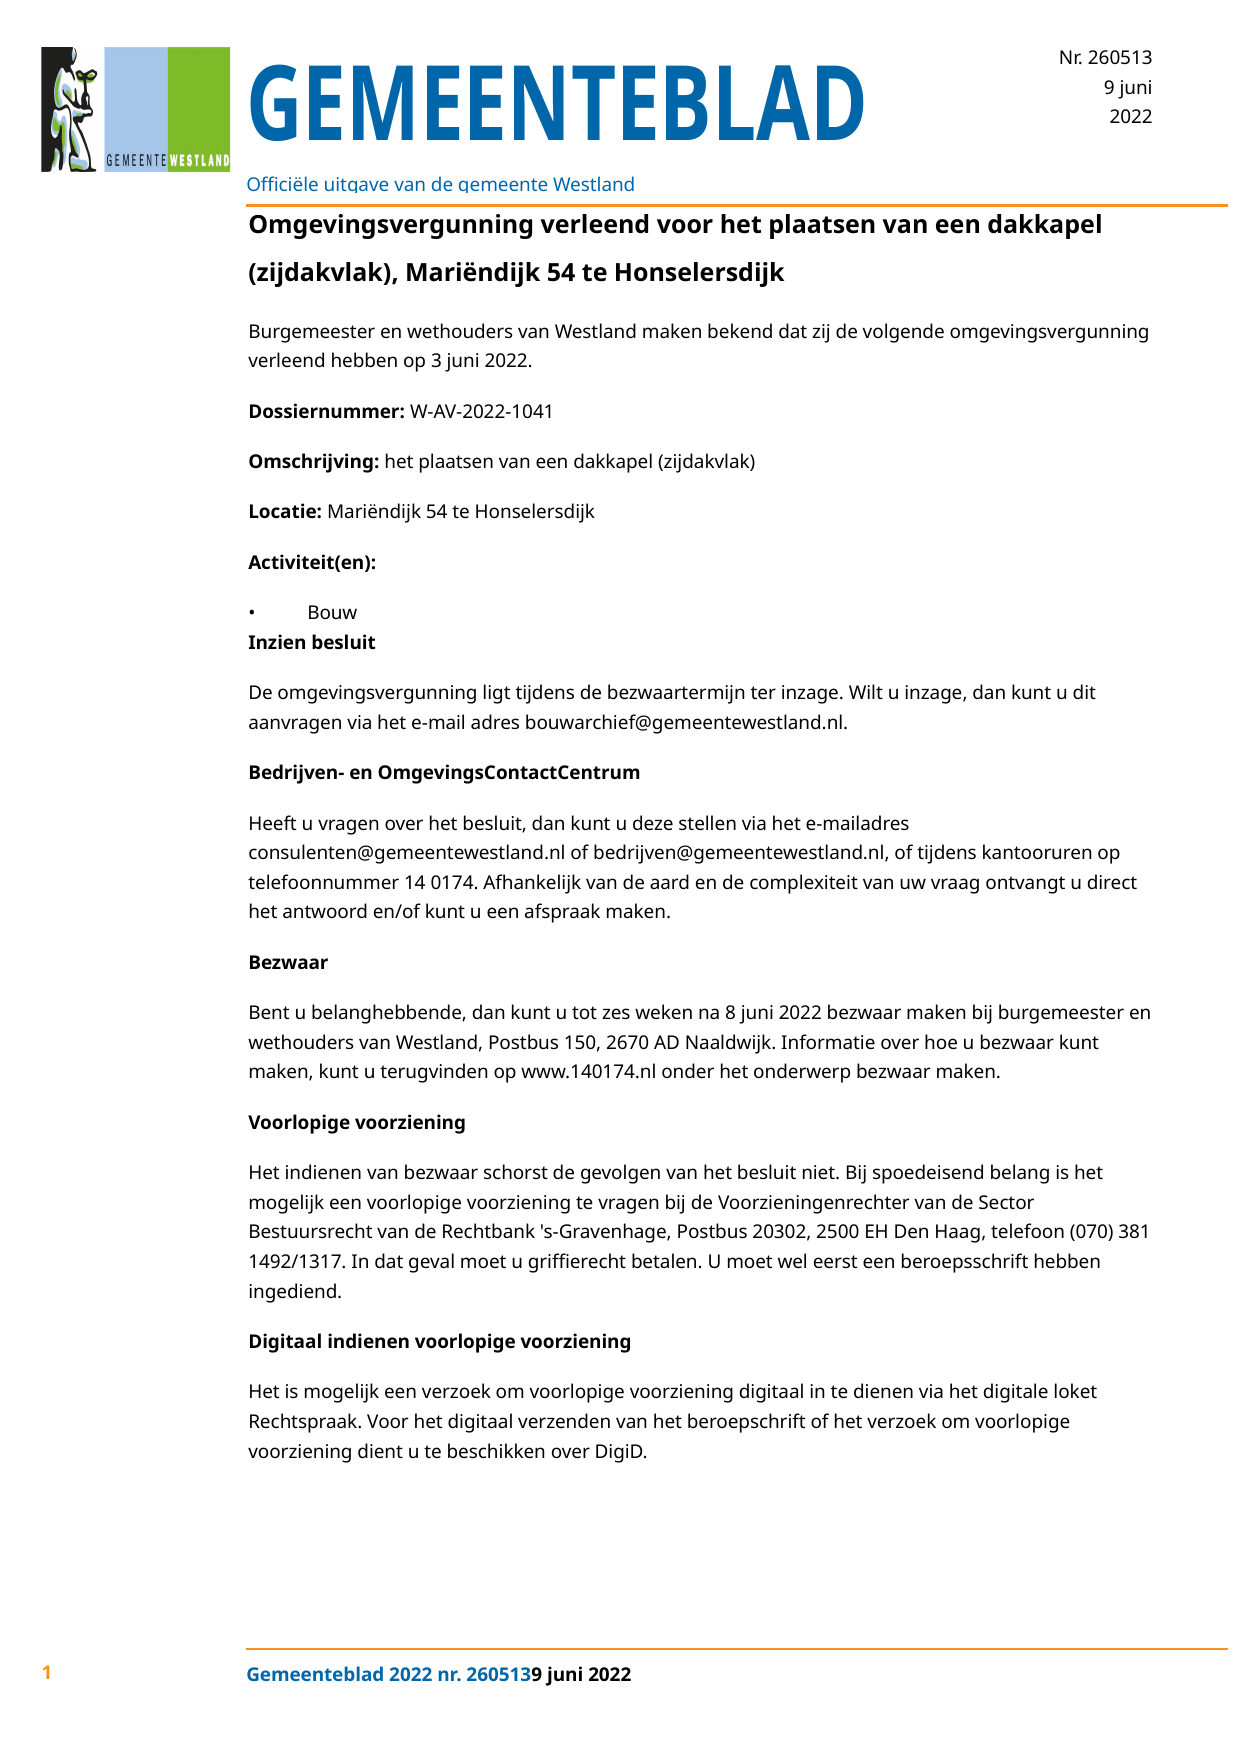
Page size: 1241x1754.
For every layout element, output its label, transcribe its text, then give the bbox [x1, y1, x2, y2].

text Dossiernummer: W-AV-2022-1041 [248, 398, 1152, 424]
text Het is mogelijk een verzoek om voorlopige voorziening digitaal in te dienen via het digitale loket Rechtspraak. Voor het digitaal verzenden van het beroepschrift of het verzoek om voorlopige voorziening dient u te beschikken over DigiD. [248, 1379, 1152, 1464]
text Activiteit(en): [248, 549, 1152, 575]
list Bouw [248, 599, 1152, 625]
text Locatie: Mariëndijk 54 te Honselersdijk [248, 499, 1152, 524]
picture [41, 47, 231, 172]
text Het indienen van bezwaar schorst de gevolgen van het besluit niet. Bij spoedeisend belang is het mogelijk een voorlopige voorziening te vragen bij de Voorzieningenrechter van de Sector Bestuursrecht van de Rechtbank 's-Gravenhage, Postbus 20302, 2500 EH Den Haag, telefoon (070) 381 1492/1317. In dat geval moet u griffierecht betalen. U moet wel eerst een beroepsschrift hebben ingediend. [248, 1159, 1152, 1304]
text Bent u belanghebbende, dan kunt u tot zes weken na 8 juni 2022 bezwaar maken bij burgemeester en wethouders van Westland, Postbus 150, 2670 AD Naaldwijk. Informatie over hoe u bezwaar kunt maken, kunt u terugvinden op www.140174.nl onder het onderwerp bezwaar maken. [248, 999, 1152, 1084]
text Omgevingsvergunning verleend voor het plaatsen van een dakkapel (zijdakvlak), Mariëndijk 54 te Honselersdijk [248, 207, 1152, 288]
text Bedrijven- en OmgevingsContactCentrum [248, 759, 1152, 785]
text Burgemeester en wethouders van Westland maken bekend dat zij de volgende omgevingsvergunning verleend hebben op 3 juni 2022. [248, 318, 1152, 373]
text Voorlopige voorziening [248, 1109, 1152, 1135]
text Heeft u vragen over het besluit, dan kunt u deze stellen via het e-mailadres consulenten@gemeentewestland.nl of bedrijven@gemeentewestland.nl, of tijdens kantooruren op telefoonnummer 14 0174. Afhankelijk van de aard en de complexiteit van uw vraag ontvangt u direct het antwoord en/of kunt u een afspraak maken. [248, 810, 1152, 924]
text Digitaal indienen voorlopige voorziening [248, 1328, 1152, 1354]
text Bezwaar [248, 949, 1152, 975]
text De omgevingsvergunning ligt tijdens de bezwaartermijn ter inzage. Wilt u inzage, dan kunt u dit aanvragen via het e-mail adres bouwarchief@gemeentewestland.nl. [248, 679, 1152, 735]
text Omschrijving: het plaatsen van een dakkapel (zijdakvlak) [248, 448, 1152, 474]
text Inzien besluit [248, 629, 1152, 655]
